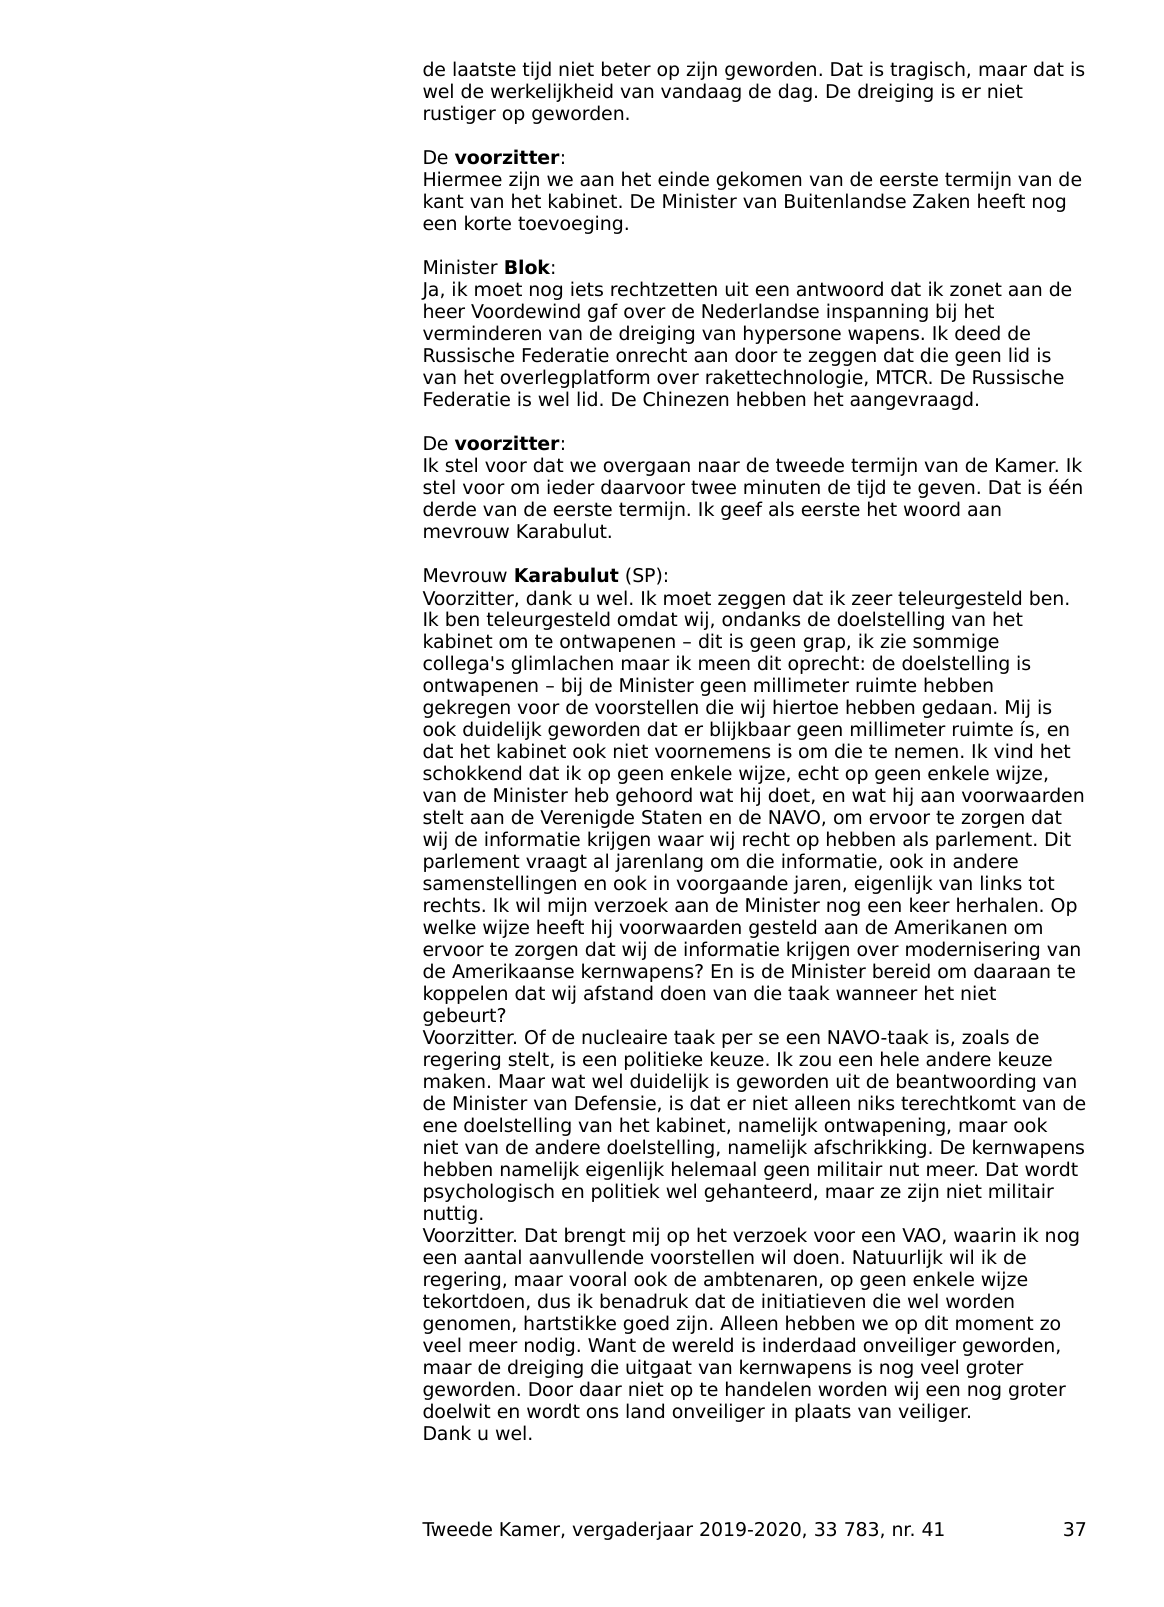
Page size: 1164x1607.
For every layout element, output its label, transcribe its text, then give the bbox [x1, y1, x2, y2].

text Minister Blok: [422, 257, 1087, 279]
text Voorzitter, dank u wel. Ik moet zeggen dat ik zeer teleurgesteld ben. Ik ben teleurgesteld omdat wij, ondanks de doelstelling van het kabinet om te ontwapenen – dit is geen grap, ik zie sommige collega's glimlachen maar ik meen dit oprecht: de doelstelling is ontwapenen – bij de Minister geen millimeter ruimte hebben gekregen voor de voorstellen die wij hiertoe hebben gedaan. Mij is ook duidelijk geworden dat er blijkbaar geen millimeter ruimte ís, en dat het kabinet ook niet voornemens is om die te nemen. Ik vind het schokkend dat ik op geen enkele wijze, echt op geen enkele wijze, van de Minister heb gehoord wat hij doet, en wat hij aan voorwaarden stelt aan de Verenigde Staten en de NAVO, om ervoor te zorgen dat wij de informatie krijgen waar wij recht op hebben als parlement. Dit parlement vraagt al jarenlang om die informatie, ook in andere samenstellingen en ook in voorgaande jaren, eigenlijk van links tot rechts. Ik wil mijn verzoek aan de Minister nog een keer herhalen. Op welke wijze heeft hij voorwaarden gesteld aan de Amerikanen om ervoor te zorgen dat wij de informatie krijgen over modernisering van de Amerikaanse kernwapens? En is de Minister bereid om daaraan te koppelen dat wij afstand doen van die taak wanneer het niet gebeurt? [422, 587, 1087, 1027]
text Mevrouw Karabulut (SP): [422, 565, 1087, 587]
text De voorzitter: [422, 433, 1087, 455]
text De voorzitter: [422, 147, 1087, 169]
text Voorzitter. Of de nucleaire taak per se een NAVO-taak is, zoals de regering stelt, is een politieke keuze. Ik zou een hele andere keuze maken. Maar wat wel duidelijk is geworden uit de beantwoording van de Minister van Defensie, is dat er niet alleen niks terechtkomt van de ene doelstelling van het kabinet, namelijk ontwapening, maar ook niet van de andere doelstelling, namelijk afschrikking. De kernwapens hebben namelijk eigenlijk helemaal geen militair nut meer. Dat wordt psychologisch en politiek wel gehanteerd, maar ze zijn niet militair nuttig. [422, 1027, 1087, 1225]
text Ja, ik moet nog iets rechtzetten uit een antwoord dat ik zonet aan de heer Voordewind gaf over de Nederlandse inspanning bij het verminderen van de dreiging van hypersone wapens. Ik deed de Russische Federatie onrecht aan door te zeggen dat die geen lid is van het overlegplatform over rakettechnologie, MTCR. De Russische Federatie is wel lid. De Chinezen hebben het aangevraagd. [422, 279, 1087, 411]
text Dank u wel. [422, 1423, 1087, 1444]
text de laatste tijd niet beter op zijn geworden. Dat is tragisch, maar dat is wel de werkelijkheid van vandaag de dag. De dreiging is er niet rustiger op geworden. [422, 59, 1087, 125]
text Ik stel voor dat we overgaan naar de tweede termijn van de Kamer. Ik stel voor om ieder daarvoor twee minuten de tijd te geven. Dat is één derde van de eerste termijn. Ik geef als eerste het woord aan mevrouw Karabulut. [422, 455, 1087, 543]
text Hiermee zijn we aan het einde gekomen van de eerste termijn van de kant van het kabinet. De Minister van Buitenlandse Zaken heeft nog een korte toevoeging. [422, 169, 1087, 235]
text Voorzitter. Dat brengt mij op het verzoek voor een VAO, waarin ik nog een aantal aanvullende voorstellen wil doen. Natuurlijk wil ik de regering, maar vooral ook de ambtenaren, op geen enkele wijze tekortdoen, dus ik benadruk dat de initiatieven die wel worden genomen, hartstikke goed zijn. Alleen hebben we op dit moment zo veel meer nodig. Want de wereld is inderdaad onveiliger geworden, maar de dreiging die uitgaat van kernwapens is nog veel groter geworden. Door daar niet op te handelen worden wij een nog groter doelwit en wordt ons land onveiliger in plaats van veiliger. [422, 1225, 1087, 1423]
